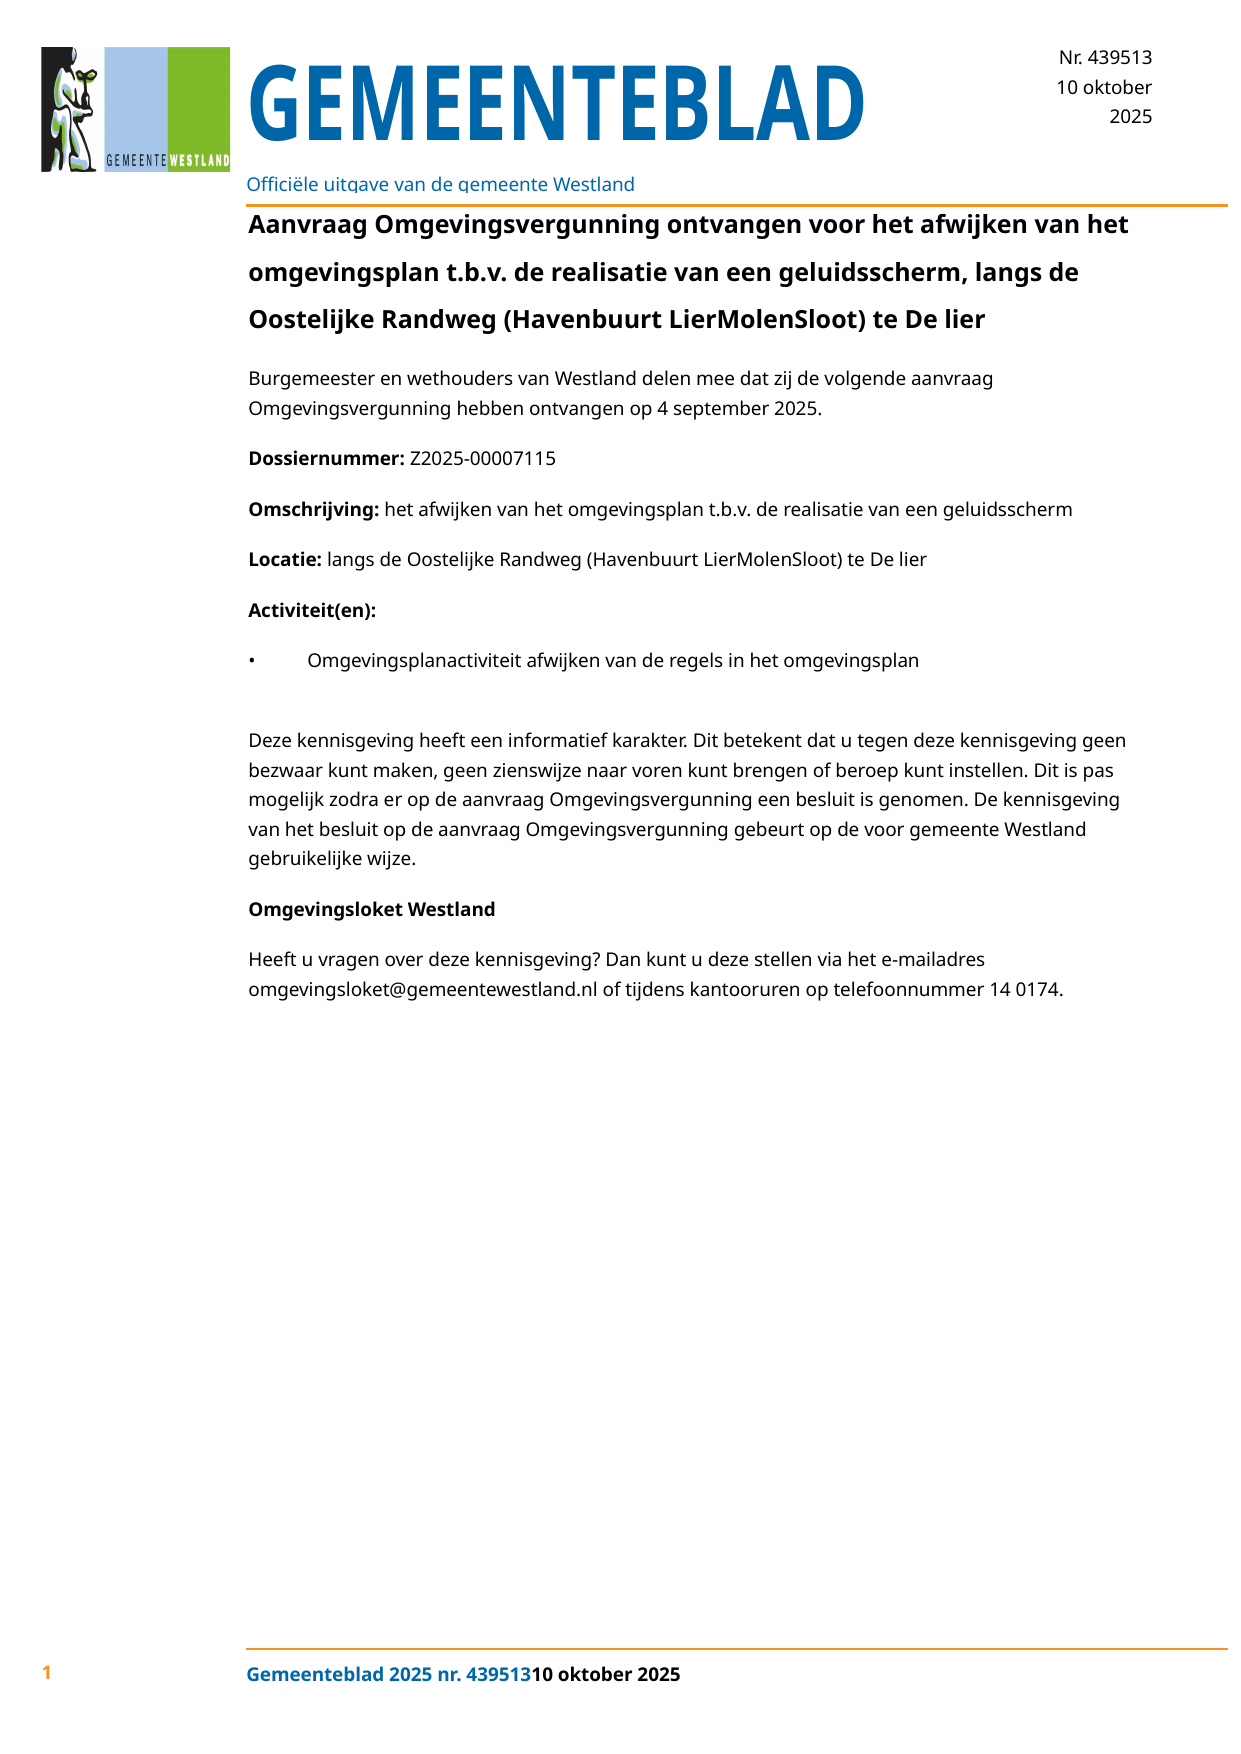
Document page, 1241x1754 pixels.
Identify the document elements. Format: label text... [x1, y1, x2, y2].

text Omschrijving: het afwijken van het omgevingsplan t.b.v. de realisatie van een geluidsscherm [248, 496, 1152, 522]
text Locatie: langs de Oostelijke Randweg (Havenbuurt LierMolenSloot) te De lier [248, 546, 1152, 572]
text Burgemeester en wethouders van Westland delen mee dat zij de volgende aanvraag Omgevingsvergunning hebben ontvangen op 4 september 2025. [248, 366, 1152, 421]
text Dossiernummer: Z2025-00007115 [248, 446, 1152, 471]
text Activiteit(en): [248, 597, 1152, 622]
text Aanvraag Omgevingsvergunning ontvangen voor het afwijken van het omgevingsplan t.b.v. de realisatie van een geluidsscherm, langs de Oostelijke Randweg (Havenbuurt LierMolenSloot) te De lier [248, 207, 1152, 336]
text Deze kennisgeving heeft een informatief karakter. Dit betekent dat u tegen deze kennisgeving geen bezwaar kunt maken, geen zienswijze naar voren kunt brengen of beroep kunt instellen. Dit is pas mogelijk zodra er op de aanvraag Omgevingsvergunning een besluit is genomen. De kennisgeving van het besluit op de aanvraag Omgevingsvergunning gebeurt op de voor gemeente Westland gebruikelijke wijze. [248, 727, 1152, 871]
text Heeft u vragen over deze kennisgeving? Dan kunt u deze stellen via het e-mailadres omgevingsloket@gemeentewestland.nl of tijdens kantooruren op telefoonnummer 14 0174. [248, 946, 1152, 1002]
list Omgevingsplanactiviteit afwijken van de regels in het omgevingsplan [248, 647, 1152, 673]
picture [41, 47, 231, 172]
text Omgevingsloket Westland [248, 896, 1152, 922]
